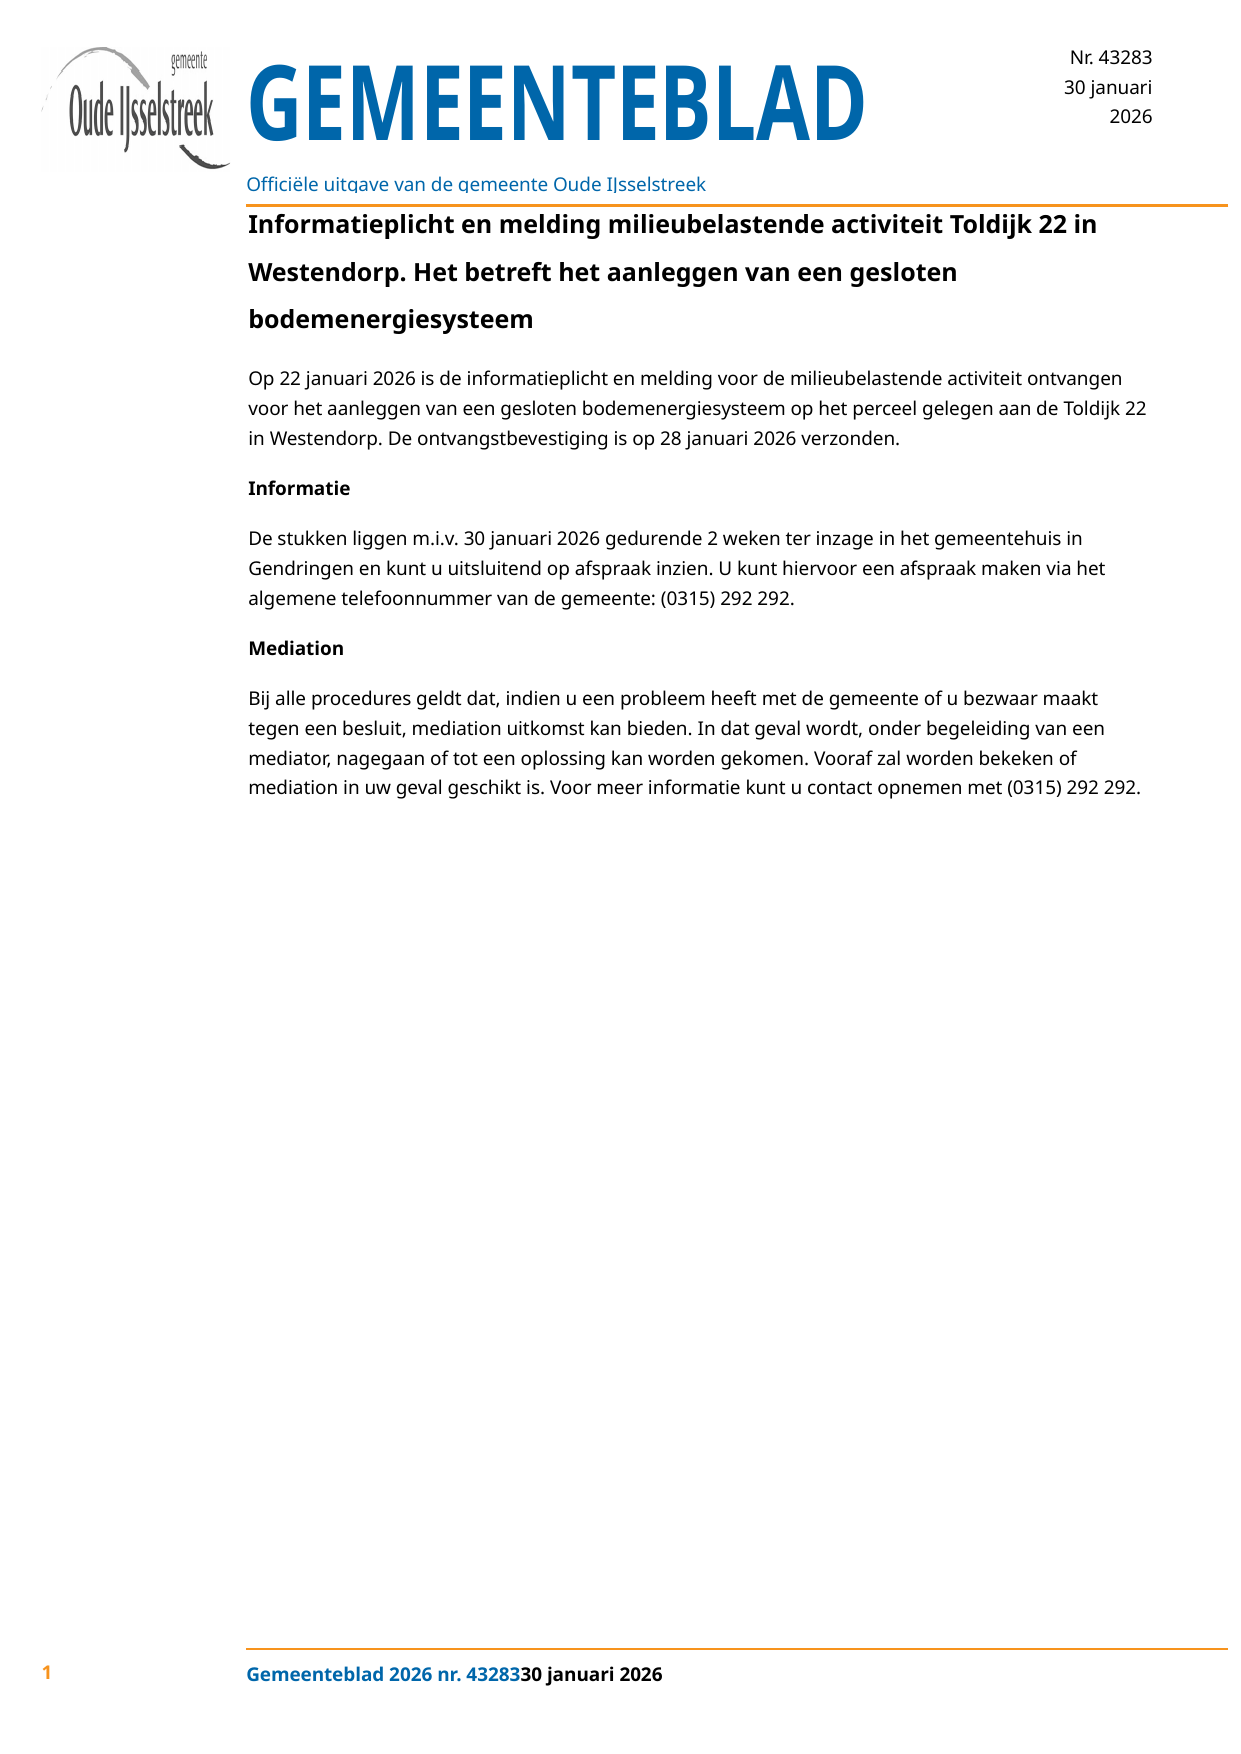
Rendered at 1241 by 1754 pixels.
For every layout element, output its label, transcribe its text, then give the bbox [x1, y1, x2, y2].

text Op 22 januari 2026 is de informatieplicht en melding voor de milieubelastende activiteit ontvangen voor het aanleggen van een gesloten bodemenergiesysteem op het perceel gelegen aan de Toldijk 22 in Westendorp. De ontvangstbevestiging is op 28 januari 2026 verzonden. [248, 366, 1152, 450]
picture [41, 47, 231, 172]
text Informatieplicht en melding milieubelastende activiteit Toldijk 22 in Westendorp. Het betreft het aanleggen van een gesloten bodemenergiesysteem [248, 207, 1152, 336]
text Mediation [248, 635, 1152, 661]
text Bij alle procedures geldt dat, indien u een probleem heeft met de gemeente of u bezwaar maakt tegen een besluit, mediation uitkomst kan bieden. In dat geval wordt, onder begeleiding van een mediator, nagegaan of tot een oplossing kan worden gekomen. Vooraf zal worden bekeken of mediation in uw geval geschikt is. Voor meer informatie kunt u contact opnemen met (0315) 292 292. [248, 686, 1152, 800]
text Informatie [248, 475, 1152, 501]
text De stukken liggen m.i.v. 30 januari 2026 gedurende 2 weken ter inzage in het gemeentehuis in Gendringen en kunt u uitsluitend op afspraak inzien. U kunt hiervoor een afspraak maken via het algemene telefoonnummer van de gemeente: (0315) 292 292. [248, 526, 1152, 610]
